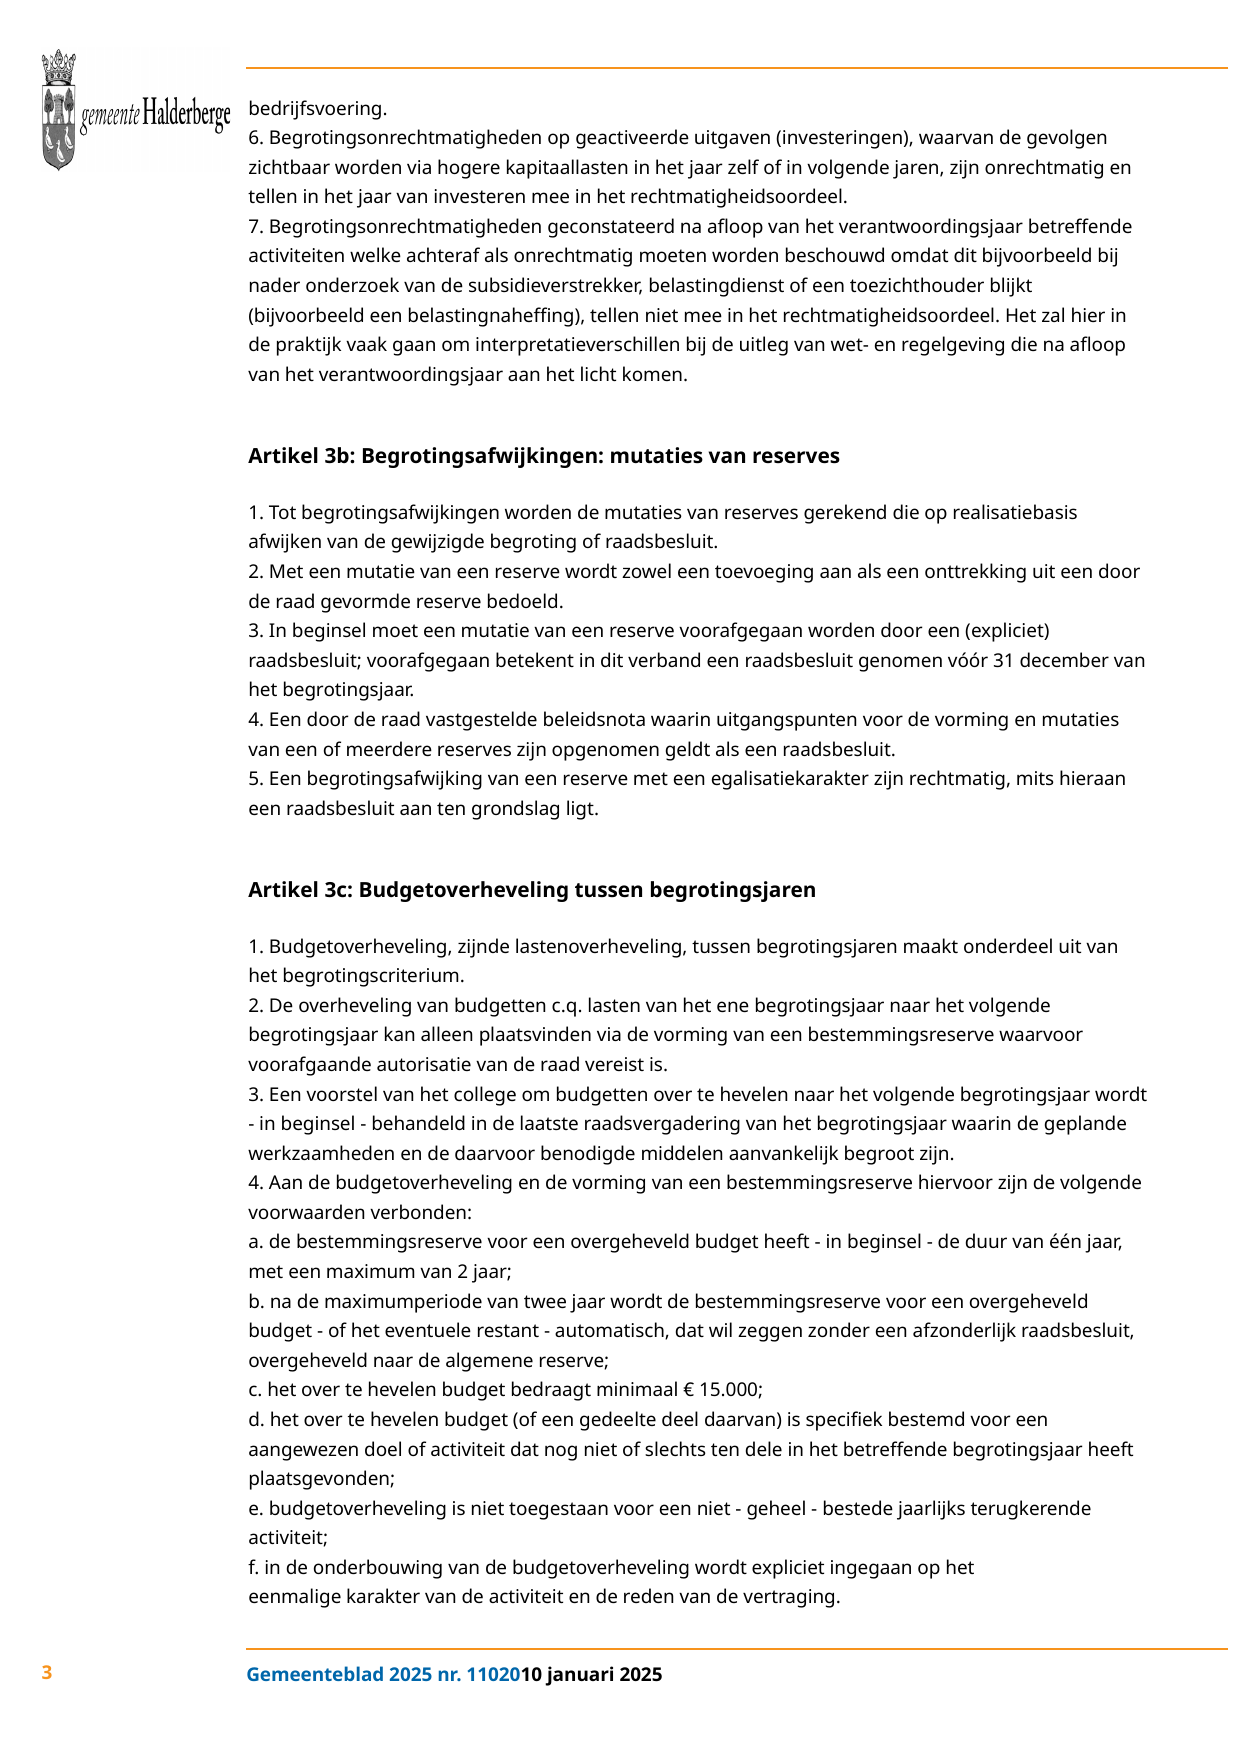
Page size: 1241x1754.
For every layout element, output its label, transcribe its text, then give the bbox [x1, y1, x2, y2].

text e. budgetoverheveling is niet toegestaan voor een niet - geheel - bestede jaarlijks terugkerende activiteit; [248, 1495, 1152, 1550]
text 1. Budgetoverheveling, zijnde lastenoverheveling, tussen begrotingsjaren maakt onderdeel uit van het begrotingscriterium. [248, 933, 1152, 988]
text Artikel 3b: Begrotingsafwijkingen: mutaties van reserves [248, 441, 1152, 469]
text 4. Een door de raad vastgestelde beleidsnota waarin uitgangspunten voor de vorming en mutaties van een of meerdere reserves zijn opgenomen geldt als een raadsbesluit. [248, 706, 1152, 761]
text bedrijfsvoering. [248, 95, 1152, 121]
text d. het over te hevelen budget (of een gedeelte deel daarvan) is specifiek bestemd voor een aangewezen doel of activiteit dat nog niet of slechts ten dele in het betreffende begrotingsjaar heeft plaatsgevonden; [248, 1406, 1152, 1491]
text 2. De overheveling van budgetten c.q. lasten van het ene begrotingsjaar naar het volgende begrotingsjaar kan alleen plaatsvinden via de vorming van een bestemmingsreserve waarvoor voorafgaande autorisatie van de raad vereist is. [248, 992, 1152, 1077]
text Artikel 3c: Budgetoverheveling tussen begrotingsjaren [248, 875, 1152, 903]
text b. na de maximumperiode van twee jaar wordt de bestemmingsreserve voor een overgeheveld budget - of het eventuele restant - automatisch, dat wil zeggen zonder een afzonderlijk raadsbesluit, overgeheveld naar de algemene reserve; [248, 1288, 1152, 1373]
text 5. Een begrotingsafwijking van een reserve met een egalisatiekarakter zijn rechtmatig, mits hieraan een raadsbesluit aan ten grondslag ligt. [248, 765, 1152, 821]
text 6. Begrotingsonrechtmatigheden op geactiveerde uitgaven (investeringen), waarvan de gevolgen zichtbaar worden via hogere kapitaallasten in het jaar zelf of in volgende jaren, zijn onrechtmatig en tellen in het jaar van investeren mee in het rechtmatigheidsoordeel. [248, 124, 1152, 209]
text eenmalige karakter van de activiteit en de reden van de vertraging. [248, 1584, 1152, 1609]
picture [41, 47, 231, 172]
text 1. Tot begrotingsafwijkingen worden de mutaties van reserves gerekend die op realisatiebasis afwijken van de gewijzigde begroting of raadsbesluit. [248, 499, 1152, 554]
text 3. Een voorstel van het college om budgetten over te hevelen naar het volgende begrotingsjaar wordt - in beginsel - behandeld in de laatste raadsvergadering van het begrotingsjaar waarin de geplande werkzaamheden en de daarvoor benodigde middelen aanvankelijk begroot zijn. [248, 1081, 1152, 1166]
text 2. Met een mutatie van een reserve wordt zowel een toevoeging aan als een onttrekking uit een door de raad gevormde reserve bedoeld. [248, 558, 1152, 613]
text 4. Aan de budgetoverheveling en de vorming van een bestemmingsreserve hiervoor zijn de volgende voorwaarden verbonden: [248, 1169, 1152, 1225]
text 7. Begrotingsonrechtmatigheden geconstateerd na afloop van het verantwoordingsjaar betreffende activiteiten welke achteraf als onrechtmatig moeten worden beschouwd omdat dit bijvoorbeeld bij nader onderzoek van de subsidieverstrekker, belastingdienst of een toezichthouder blijkt (bijvoorbeeld een belastingnaheffing), tellen niet mee in het rechtmatigheidsoordeel. Het zal hier in de praktijk vaak gaan om interpretatieverschillen bij de uitleg van wet- en regelgeving die na afloop van het verantwoordingsjaar aan het licht komen. [248, 213, 1152, 387]
text a. de bestemmingsreserve voor een overgeheveld budget heeft - in beginsel - de duur van één jaar, met een maximum van 2 jaar; [248, 1229, 1152, 1284]
text f. in de onderbouwing van de budgetoverheveling wordt expliciet ingegaan op het [248, 1554, 1152, 1580]
text 3. In beginsel moet een mutatie van een reserve voorafgegaan worden door een (expliciet) raadsbesluit; voorafgegaan betekent in dit verband een raadsbesluit genomen vóór 31 december van het begrotingsjaar. [248, 617, 1152, 702]
text c. het over te hevelen budget bedraagt minimaal € 15.000; [248, 1377, 1152, 1402]
